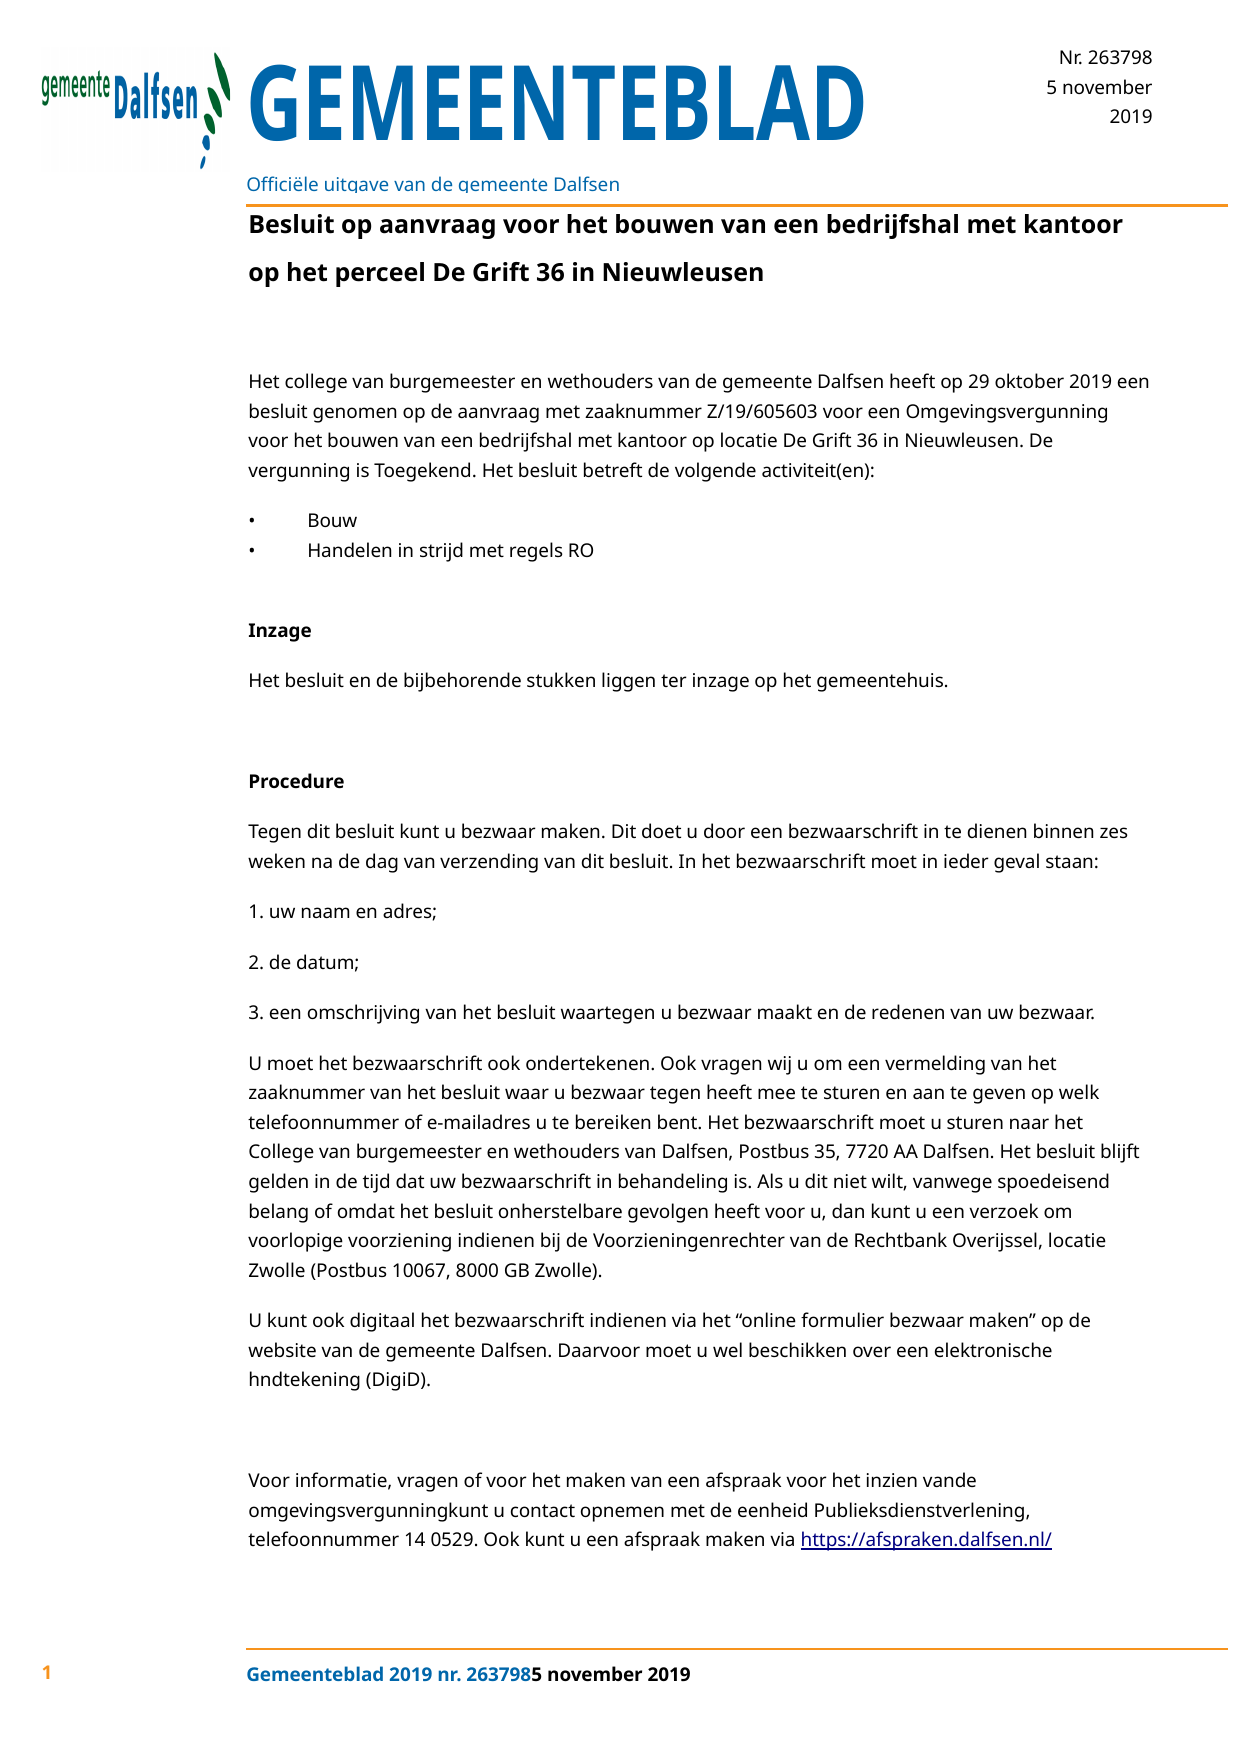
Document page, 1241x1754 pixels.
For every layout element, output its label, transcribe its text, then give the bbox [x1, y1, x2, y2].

text U kunt ook digitaal het bezwaarschrift indienen via het “online formulier bezwaar maken” op de website van de gemeente Dalfsen. Daarvoor moet u wel beschikken over een elektronische hndtekening (DigiD). [248, 1307, 1152, 1392]
text U moet het bezwaarschrift ook ondertekenen. Ook vragen wij u om een vermelding van het zaaknummer van het besluit waar u bezwaar tegen heeft mee te sturen en aan te geven op welk telefoonnummer of e-mailadres u te bereiken bent. Het bezwaarschrift moet u sturen naar het College van burgemeester en wethouders van Dalfsen, Postbus 35, 7720 AA Dalfsen. Het besluit blijft gelden in de tijd dat uw bezwaarschrift in behandeling is. Als u dit niet wilt, vanwege spoedeisend belang of omdat het besluit onherstelbare gevolgen heeft voor u, dan kunt u een verzoek om voorlopige voorziening indienen bij de Voorzieningenrechter van de Rechtbank Overijssel, locatie Zwolle (Postbus 10067, 8000 GB Zwolle). [248, 1050, 1152, 1283]
text 3. een omschrijving van het besluit waartegen u bezwaar maakt en de redenen van uw bezwaar. [248, 999, 1152, 1025]
text 2. de datum; [248, 949, 1152, 975]
list Bouw [248, 507, 1152, 533]
text Voor informatie, vragen of voor het maken van een afspraak voor het inzien vande omgevingsvergunningkunt u contact opnemen met de eenheid Publieksdienstverlening, telefoonnummer 14 0529. Ook kunt u een afspraak maken via https://afspraken.dalfsen.nl/ [248, 1467, 1152, 1552]
text Inzage [248, 617, 1152, 643]
text 1. uw naam en adres; [248, 899, 1152, 924]
text Tegen dit besluit kunt u bezwaar maken. Dit doet u door een bezwaarschrift in te dienen binnen zes weken na de dag van verzending van dit besluit. In het bezwaarschrift moet in ieder geval staan: [248, 819, 1152, 874]
picture [41, 47, 231, 172]
text Procedure [248, 768, 1152, 794]
text Het besluit en de bijbehorende stukken liggen ter inzage op het gemeentehuis. [248, 667, 1152, 693]
list Handelen in strijd met regels RO [248, 537, 1152, 563]
text Het college van burgemeester en wethouders van de gemeente Dalfsen heeft op 29 oktober 2019 een besluit genomen op de aanvraag met zaaknummer Z/19/605603 voor een Omgevingsvergunning voor het bouwen van een bedrijfshal met kantoor op locatie De Grift 36 in Nieuwleusen. De vergunning is Toegekend. Het besluit betreft de volgende activiteit(en): [248, 368, 1152, 483]
text Besluit op aanvraag voor het bouwen van een bedrijfshal met kantoor op het perceel De Grift 36 in Nieuwleusen [248, 207, 1152, 288]
